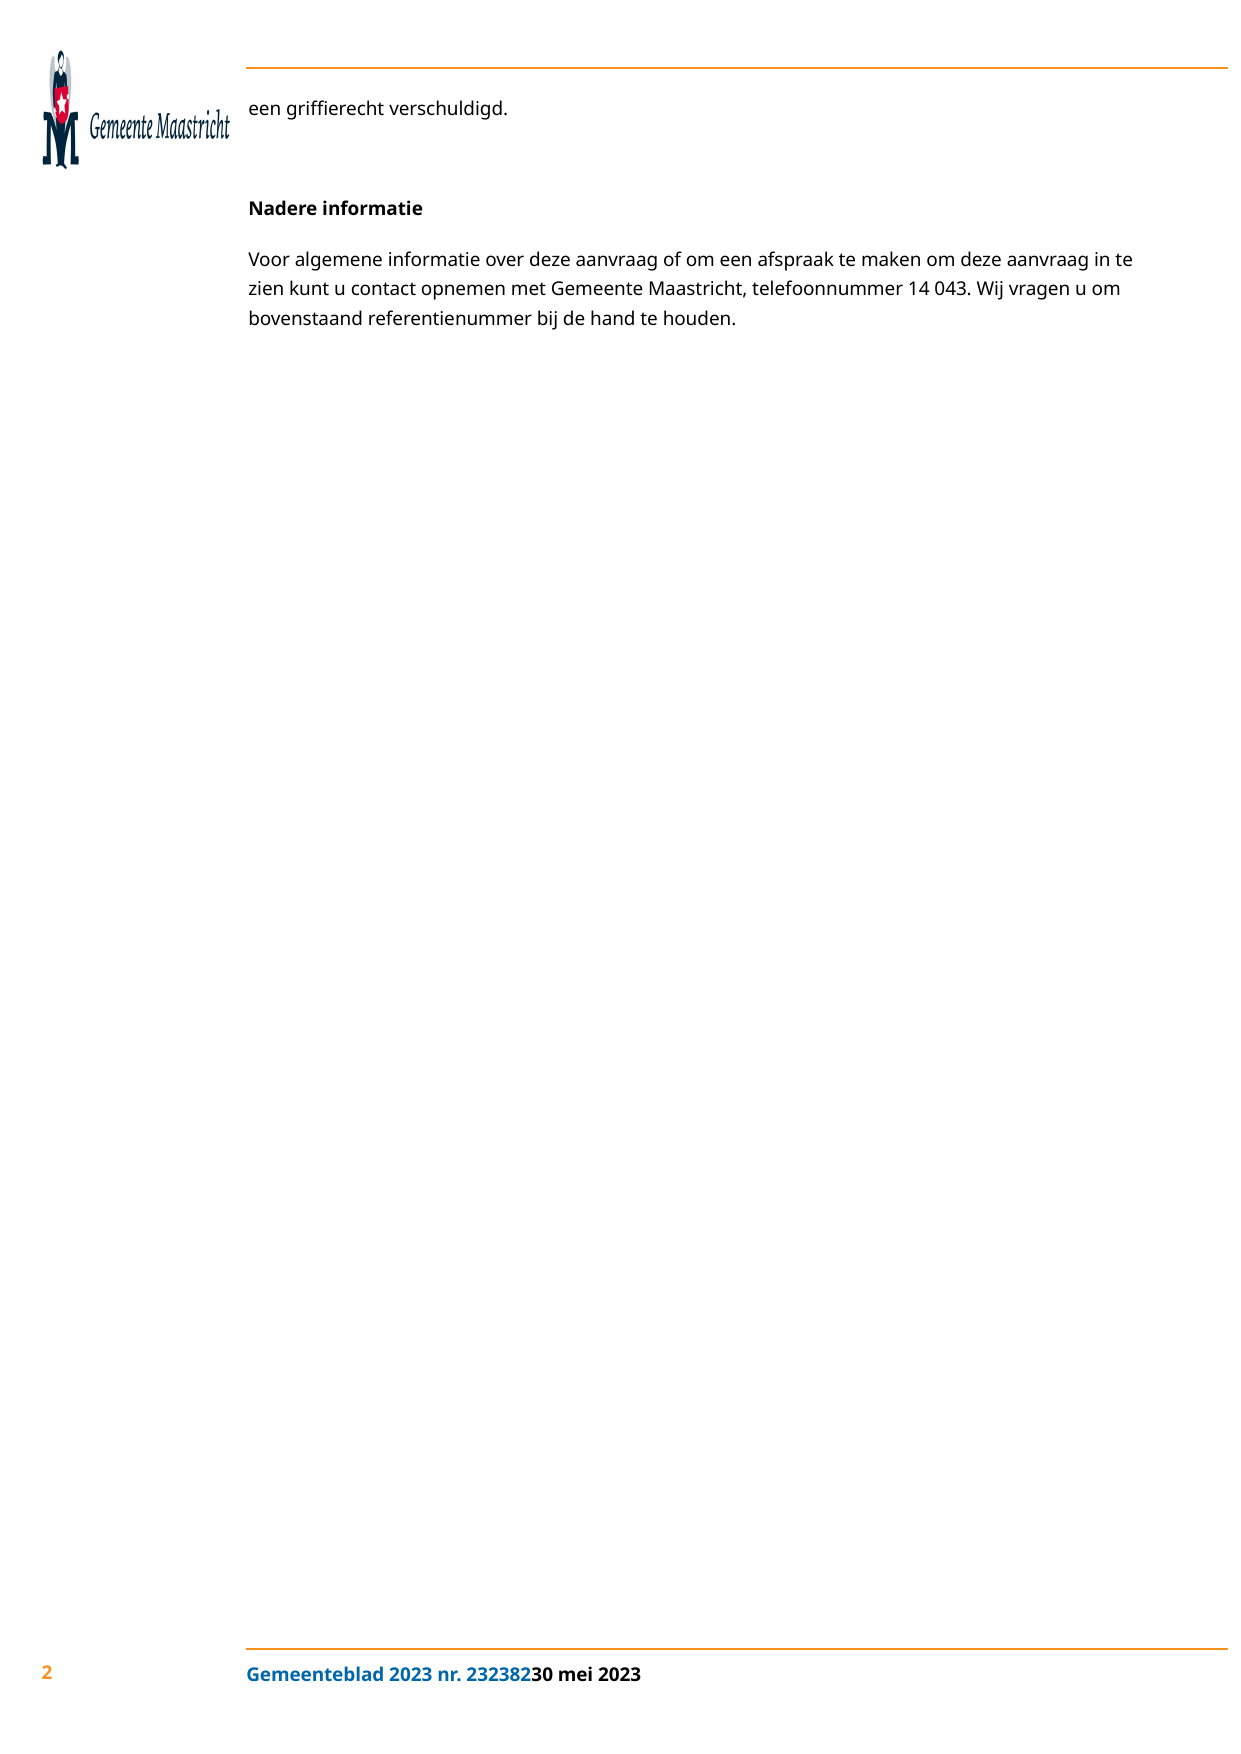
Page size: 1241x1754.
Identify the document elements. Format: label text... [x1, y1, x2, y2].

text een griffierecht verschuldigd. [248, 95, 1152, 121]
text Voor algemene informatie over deze aanvraag of om een afspraak te maken om deze aanvraag in te zien kunt u contact opnemen met Gemeente Maastricht, telefoonnummer 14 043. Wij vragen u om bovenstaand referentienummer bij de hand te houden. [248, 246, 1152, 331]
picture [41, 47, 231, 172]
text Nadere informatie [248, 196, 1152, 221]
